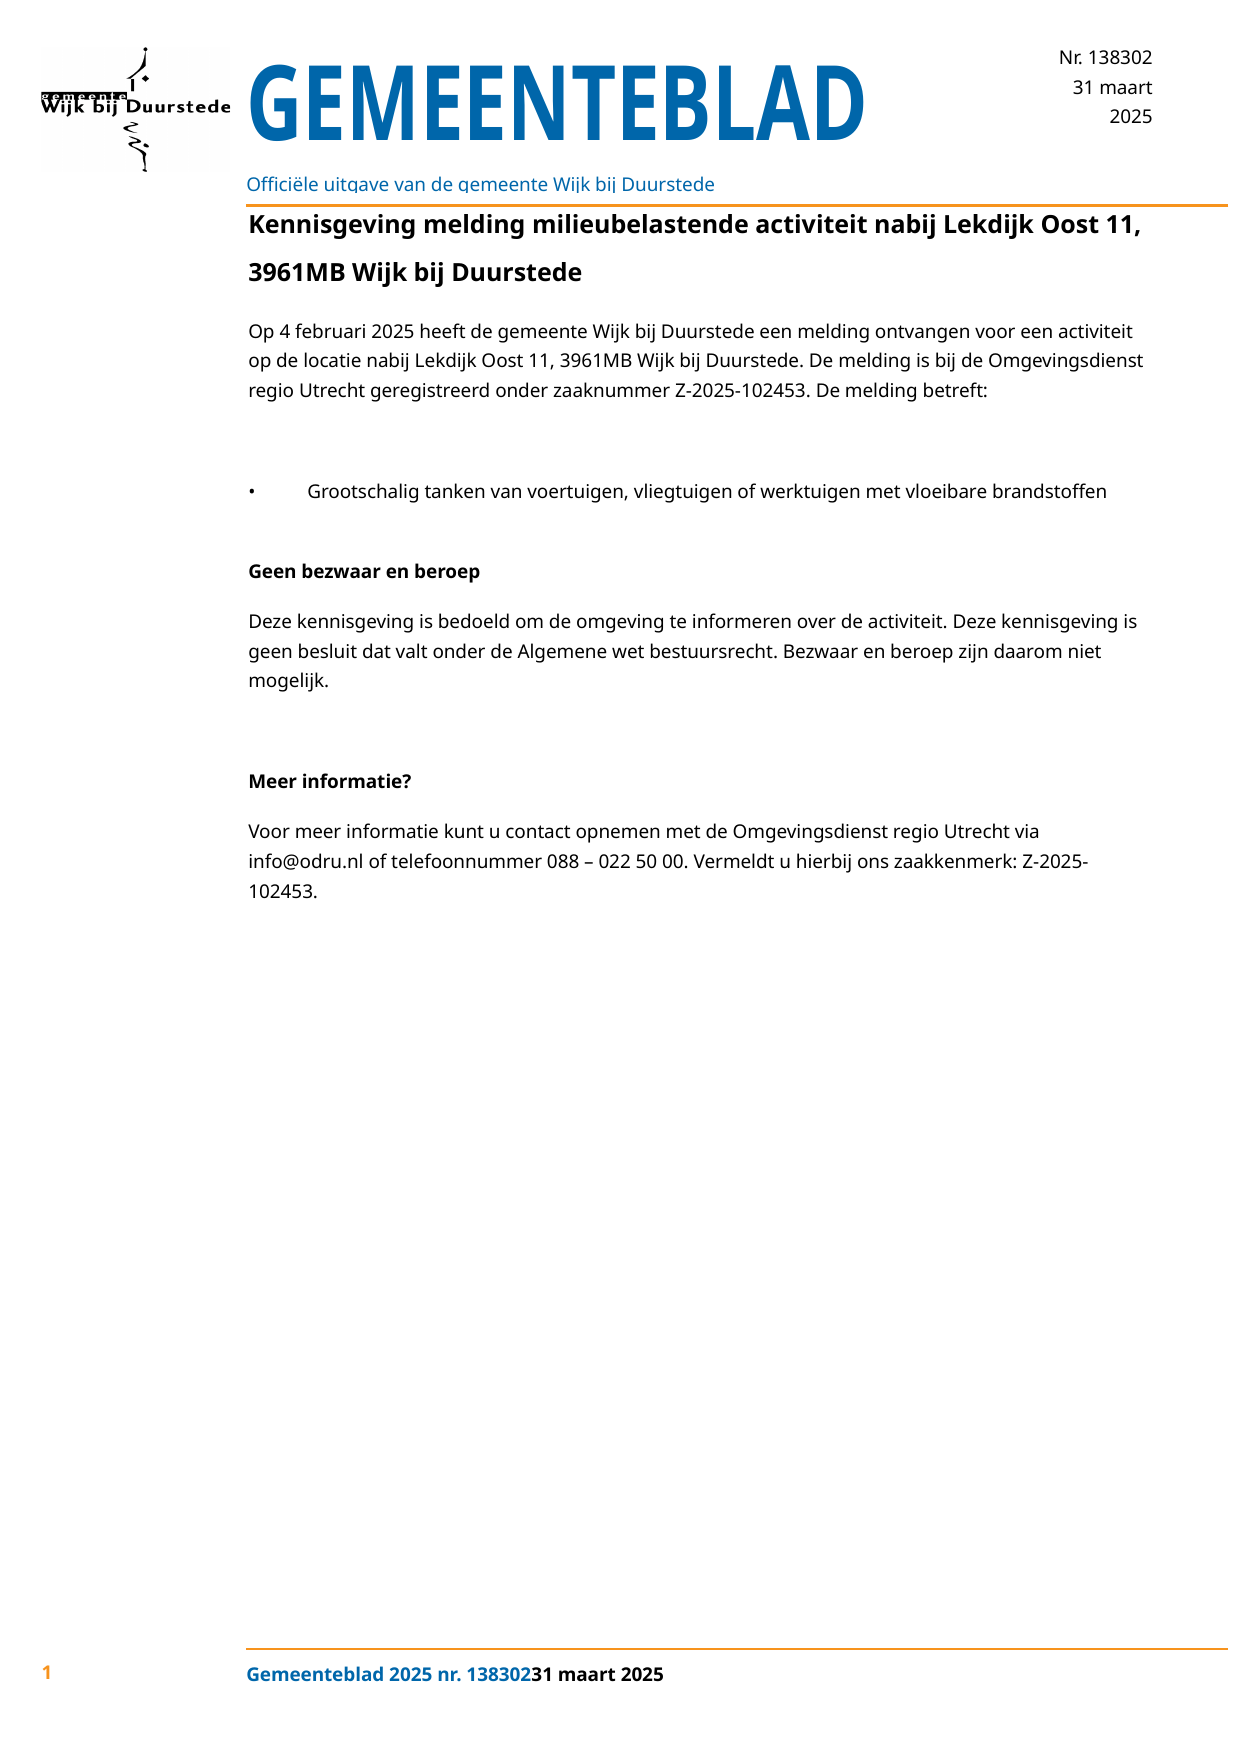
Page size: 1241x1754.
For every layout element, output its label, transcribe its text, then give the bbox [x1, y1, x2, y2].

text Voor meer informatie kunt u contact opnemen met de Omgevingsdienst regio Utrecht via info@odru.nl of telefoonnummer 088 – 022 50 00. Vermeldt u hierbij ons zaakkenmerk: Z-2025-102453. [248, 819, 1152, 904]
text Meer informatie? [248, 768, 1152, 794]
list Grootschalig tanken van voertuigen, vliegtuigen of werktuigen met vloeibare brandstoffen [248, 478, 1152, 504]
text Kennisgeving melding milieubelastende activiteit nabij Lekdijk Oost 11, 3961MB Wijk bij Duurstede [248, 207, 1152, 288]
text Geen bezwaar en beroep [248, 558, 1152, 584]
text Deze kennisgeving is bedoeld om de omgeving te informeren over de activiteit. Deze kennisgeving is geen besluit dat valt onder de Algemene wet bestuursrecht. Bezwaar en beroep zijn daarom niet mogelijk. [248, 608, 1152, 693]
picture [41, 47, 231, 172]
text Op 4 februari 2025 heeft de gemeente Wijk bij Duurstede een melding ontvangen voor een activiteit op de locatie nabij Lekdijk Oost 11, 3961MB Wijk bij Duurstede. De melding is bij de Omgevingsdienst regio Utrecht geregistreerd onder zaaknummer Z-2025-102453. De melding betreft: [248, 318, 1152, 403]
